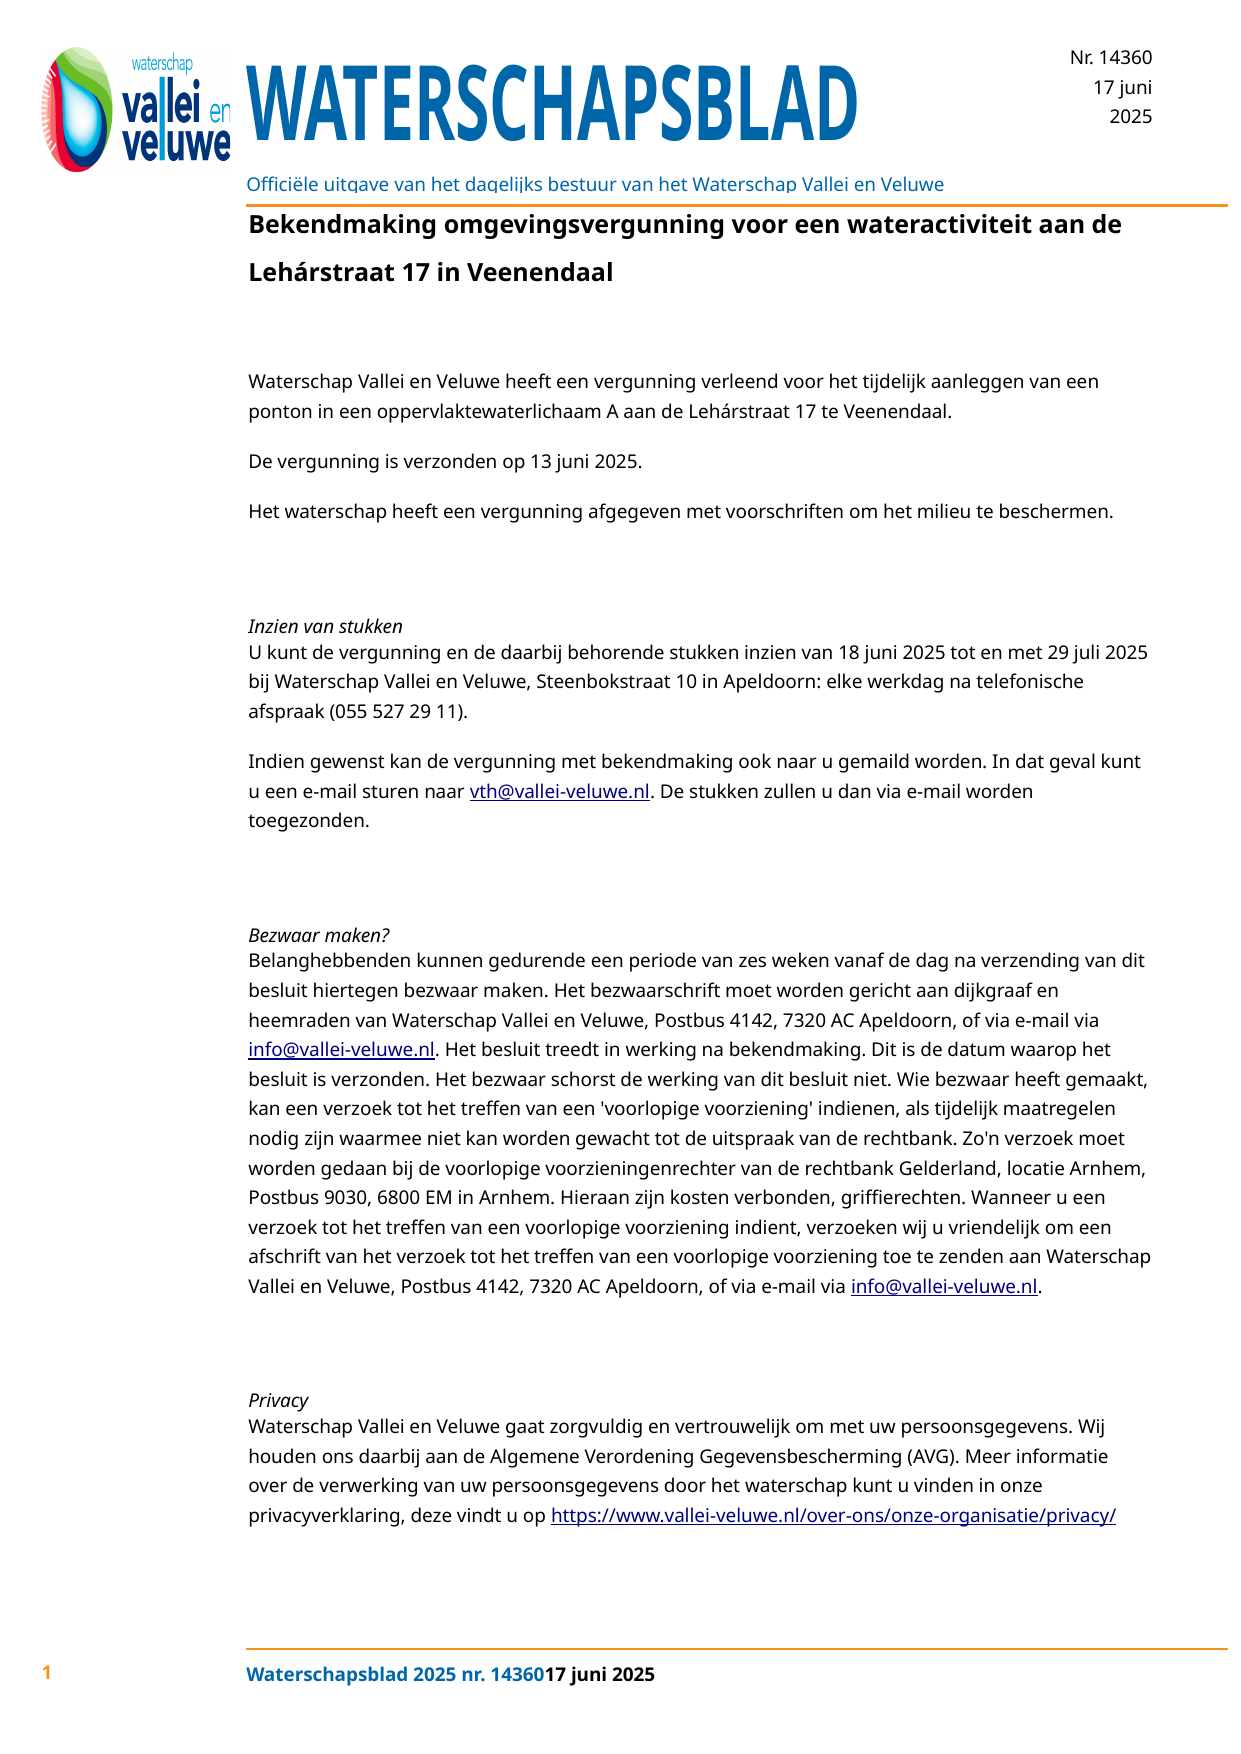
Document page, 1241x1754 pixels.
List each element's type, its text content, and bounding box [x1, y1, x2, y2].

text Inzien van stukken [248, 613, 1152, 639]
text Bekendmaking omgevingsvergunning voor een wateractiviteit aan de Lehárstraat 17 in Veenendaal [248, 207, 1152, 288]
text Belanghebbenden kunnen gedurende een periode van zes weken vanaf de dag na verzending van dit besluit hiertegen bezwaar maken. Het bezwaarschrift moet worden gericht aan dijkgraaf en heemraden van Waterschap Vallei en Veluwe, Postbus 4142, 7320 AC Apeldoorn, of via e-mail via info@vallei-veluwe.nl. Het besluit treedt in werking na bekendmaking. Dit is de datum waarop het besluit is verzonden. Het bezwaar schorst de werking van dit besluit niet. Wie bezwaar heeft gemaakt, kan een verzoek tot het treffen van een 'voorlopige voorziening' indienen, als tijdelijk maatregelen nodig zijn waarmee niet kan worden gewacht tot de uitspraak van de rechtbank. Zo'n verzoek moet worden gedaan bij de voorlopige voorzieningenrechter van de rechtbank Gelderland, locatie Arnhem, Postbus 9030, 6800 EM in Arnhem. Hieraan zijn kosten verbonden, griffierechten. Wanneer u een verzoek tot het treffen van een voorlopige voorziening indient, verzoeken wij u vriendelijk om een afschrift van het verzoek tot het treffen van een voorlopige voorziening toe te zenden aan Waterschap Vallei en Veluwe, Postbus 4142, 7320 AC Apeldoorn, of via e-mail via info@vallei-veluwe.nl. [248, 948, 1152, 1299]
text Waterschap Vallei en Veluwe gaat zorgvuldig en vertrouwelijk om met uw persoonsgegevens. Wij houden ons daarbij aan de Algemene Verordening Gegevensbescherming (AVG). Meer informatie over de verwerking van uw persoonsgegevens door het waterschap kunt u vinden in onze privacyverklaring, deze vindt u op https://www.vallei-veluwe.nl/over-ons/onze-organisatie/privacy/ [248, 1413, 1152, 1528]
text Indien gewenst kan de vergunning met bekendmaking ook naar u gemaild worden. In dat geval kunt u een e-mail sturen naar vth@vallei-veluwe.nl. De stukken zullen u dan via e-mail worden toegezonden. [248, 748, 1152, 833]
text Het waterschap heeft een vergunning afgegeven met voorschriften om het milieu te beschermen. [248, 499, 1152, 524]
picture [41, 47, 231, 172]
text De vergunning is verzonden op 13 juni 2025. [248, 448, 1152, 474]
text Privacy [248, 1387, 1152, 1413]
text Waterschap Vallei en Veluwe heeft een vergunning verleend voor het tijdelijk aanleggen van een ponton in een oppervlaktewaterlichaam A aan de Lehárstraat 17 te Veenendaal. [248, 368, 1152, 424]
text Bezwaar maken? [248, 922, 1152, 948]
text U kunt de vergunning en de daarbij behorende stukken inzien van 18 juni 2025 tot en met 29 juli 2025 bij Waterschap Vallei en Veluwe, Steenbokstraat 10 in Apeldoorn: elke werkdag na telefonische afspraak (055 527 29 11). [248, 639, 1152, 724]
